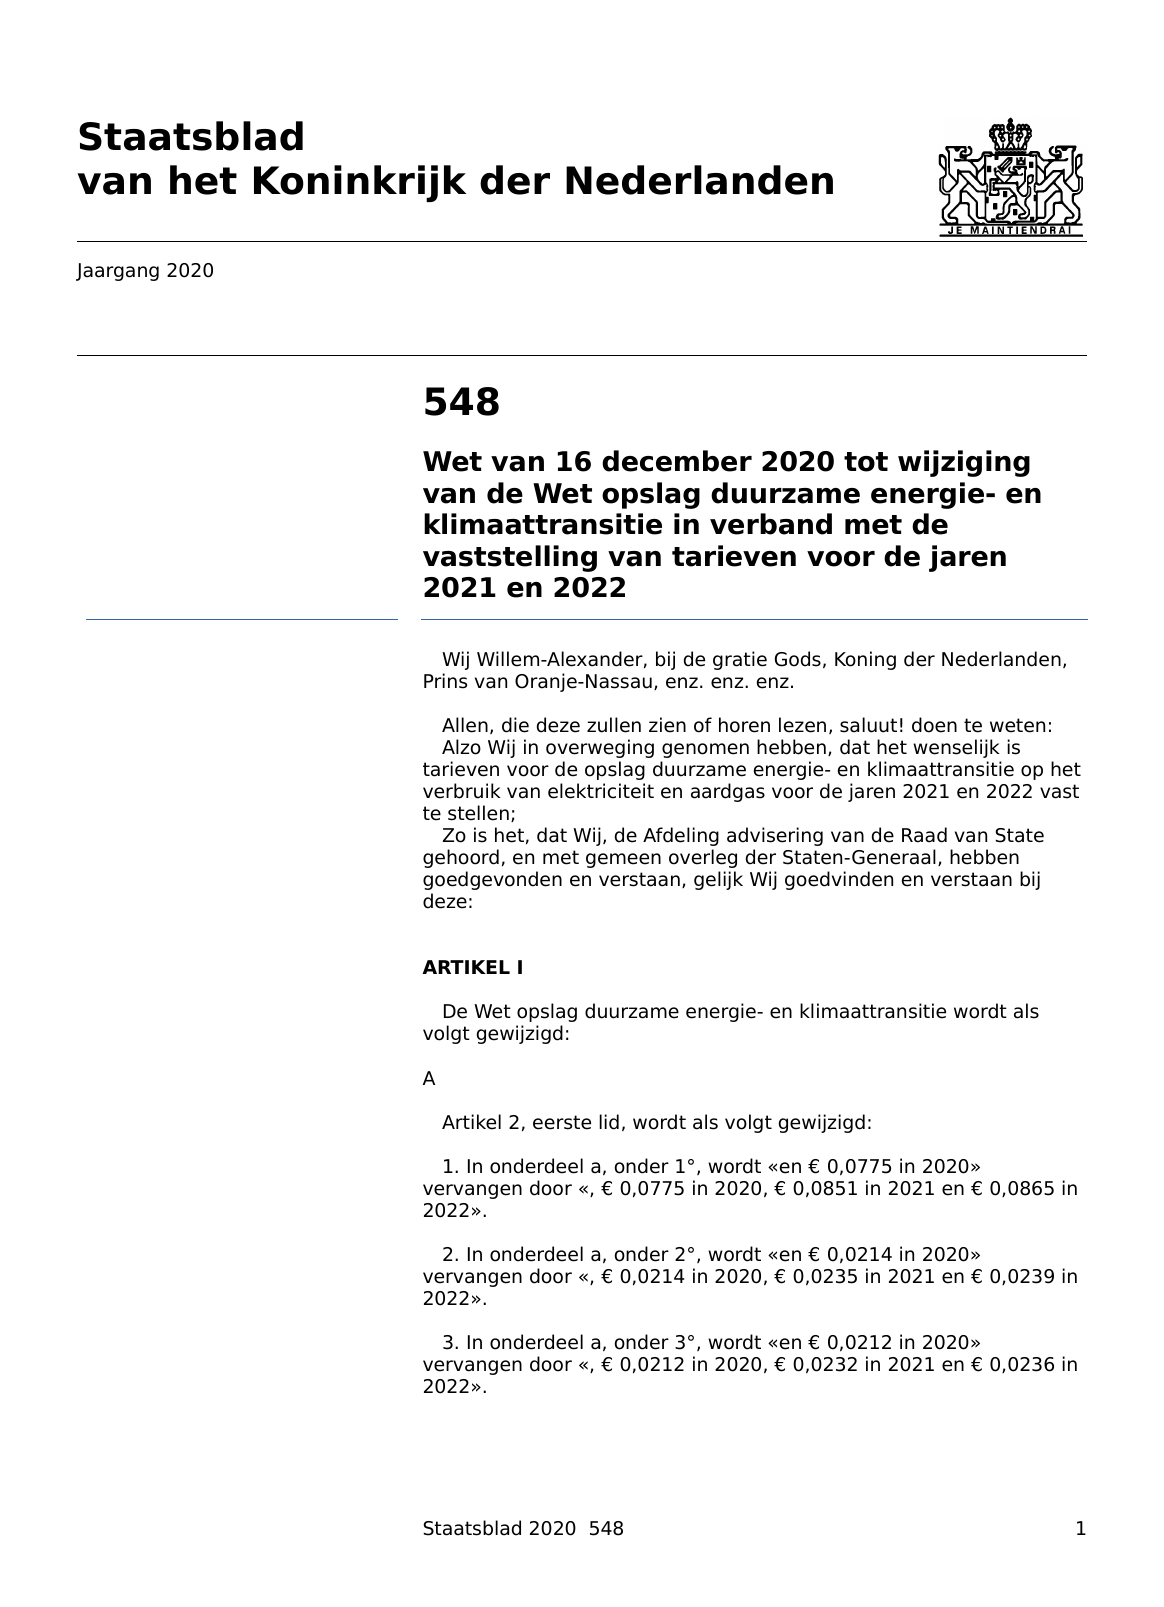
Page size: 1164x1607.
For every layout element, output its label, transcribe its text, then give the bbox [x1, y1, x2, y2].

text A [422, 1067, 1087, 1089]
picture [936, 115, 1087, 240]
text Alzo Wij in overweging genomen hebben, dat het wenselijk is tarieven voor de opslag duurzame energie- en klimaattransitie op het verbruik van elektriciteit en aardgas voor de jaren 2021 en 2022 vast te stellen; [422, 737, 1087, 825]
text Artikel 2, eerste lid, wordt als volgt gewijzigd: [422, 1112, 1087, 1133]
text Allen, die deze zullen zien of horen lezen, saluut! doen te weten: [422, 715, 1087, 737]
text Wij Willem-Alexander, bij de gratie Gods, Koning der Nederlanden, Prins van Oranje-Nassau, enz. enz. enz. [422, 649, 1087, 693]
table_header Staatsblad van het Koninkrijk der Nederlanden [77, 100, 886, 241]
table_cell Jaargang 2020 [77, 242, 1087, 355]
text 2. In onderdeel a, onder 2°, wordt «en € 0,0214 in 2020» vervangen door «, € 0,0214 in 2020, € 0,0235 in 2021 en € 0,0239 in 2022». [422, 1244, 1087, 1310]
subtitle ARTIKEL I [422, 957, 1087, 979]
text Zo is het, dat Wij, de Afdeling advisering van de Raad van State gehoord, en met gemeen overleg der Staten-Generaal, hebben goedgevonden en verstaan, gelijk Wij goedvinden en verstaan bij deze: [422, 825, 1087, 913]
table_header [886, 100, 1087, 241]
text Wet van 16 december 2020 tot wijziging van de Wet opslag duurzame energie- en klimaattransitie in verband met de vaststelling van tarieven voor de jaren 2021 en 2022 [422, 447, 1087, 604]
text 3. In onderdeel a, onder 3°, wordt «en € 0,0212 in 2020» vervangen door «, € 0,0212 in 2020, € 0,0232 in 2021 en € 0,0236 in 2022». [422, 1332, 1087, 1398]
text 1. In onderdeel a, onder 1°, wordt «en € 0,0775 in 2020» vervangen door «, € 0,0775 in 2020, € 0,0851 in 2021 en € 0,0865 in 2022». [422, 1156, 1087, 1222]
subtitle 548 [422, 381, 1087, 424]
text De Wet opslag duurzame energie- en klimaattransitie wordt als volgt gewijzigd: [422, 1001, 1087, 1045]
